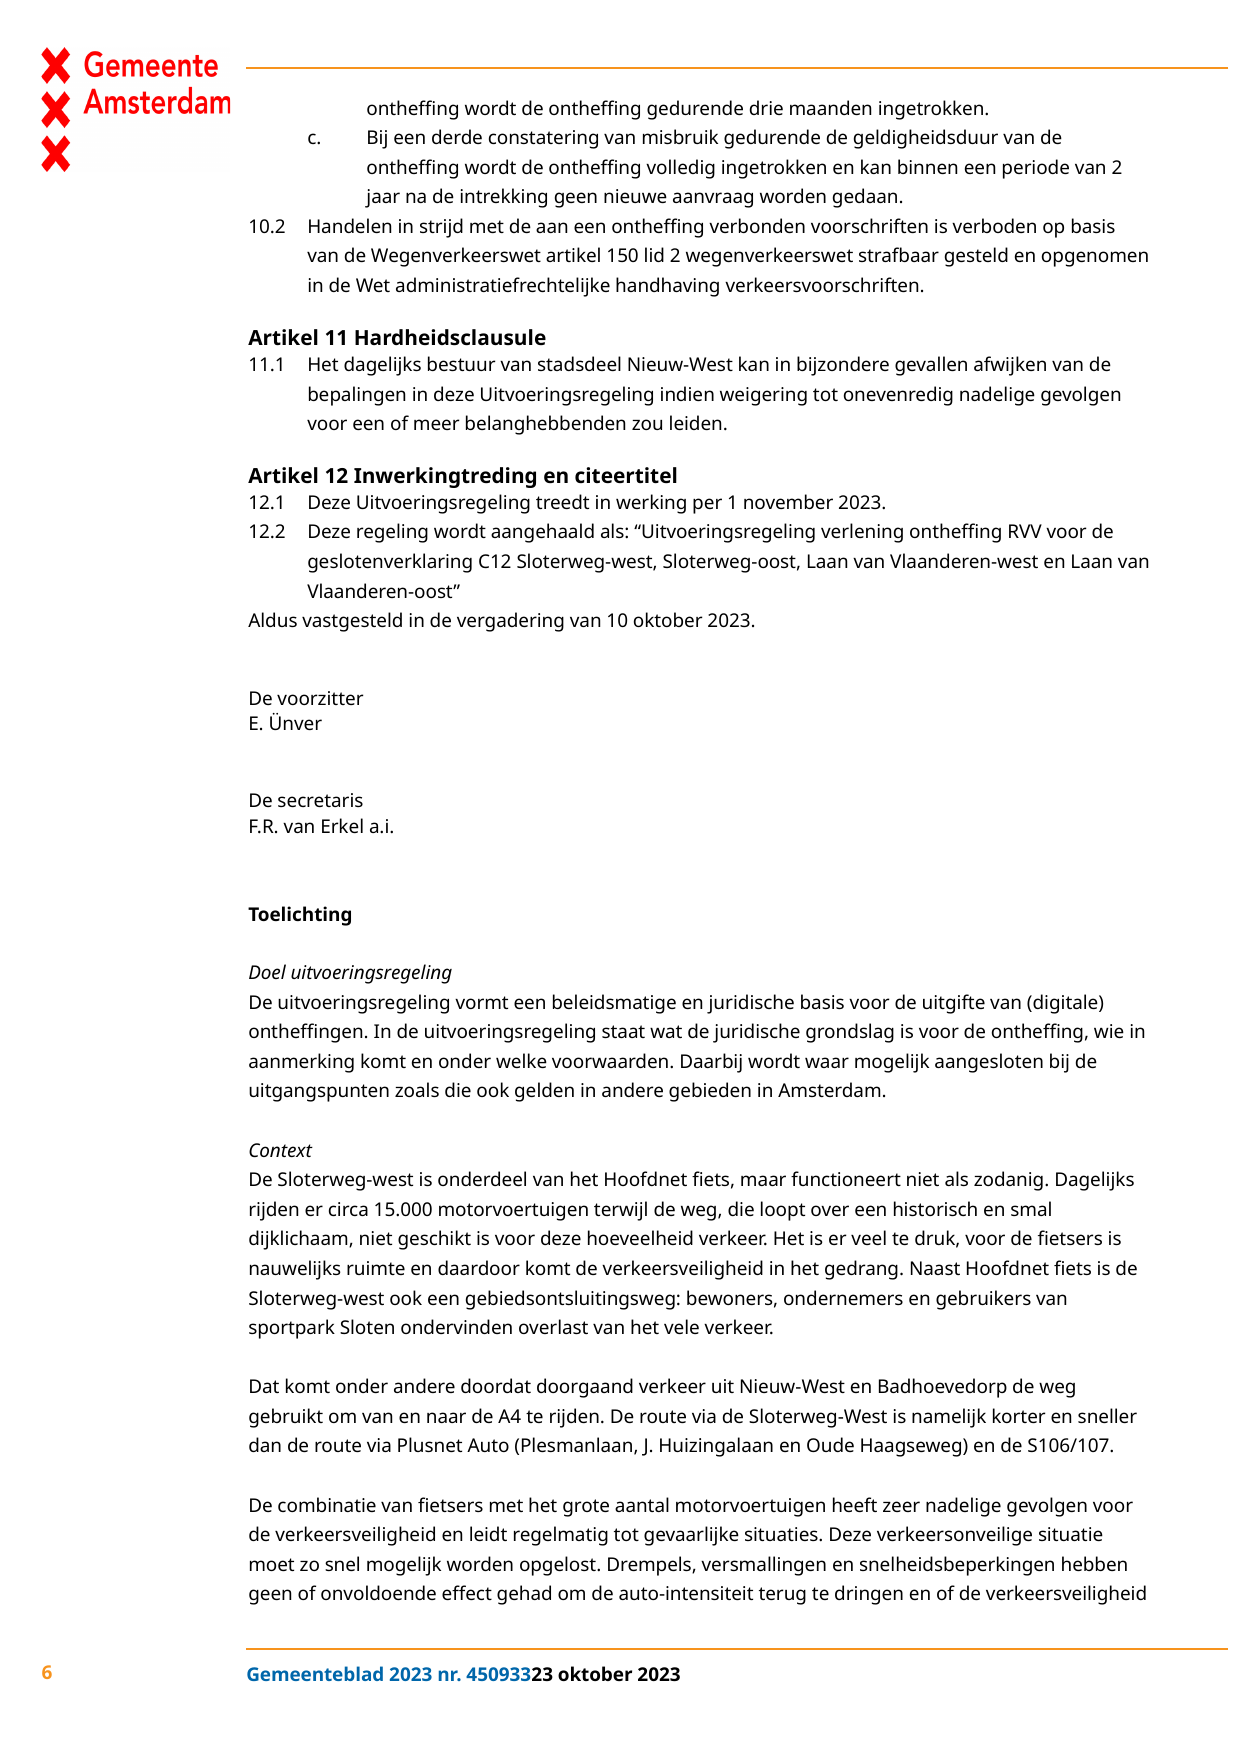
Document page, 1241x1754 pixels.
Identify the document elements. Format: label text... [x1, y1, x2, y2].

text De secretaris [248, 788, 1152, 813]
list Deze Uitvoeringsregeling treedt in werking per 1 november 2023. [248, 489, 1152, 515]
text Context [248, 1137, 1152, 1163]
text De voorzitter [248, 685, 1152, 710]
text Doel uitvoeringsregeling [248, 959, 1152, 985]
text Dat komt onder andere doordat doorgaand verkeer uit Nieuw-West en Badhoevedorp de weg gebruikt om van en naar de A4 te rijden. De route via de Sloterweg-West is namelijk korter en sneller dan de route via Plusnet Auto (Plesmanlaan, J. Huizingalaan en Oude Haagseweg) en de S106/107. [248, 1373, 1152, 1458]
list Het dagelijks bestuur van stadsdeel Nieuw-West kan in bijzondere gevallen afwijken van de bepalingen in deze Uitvoeringsregeling indien weigering tot onevenredig nadelige gevolgen voor een of meer belanghebbenden zou leiden. [248, 351, 1152, 436]
text Artikel 12 Inwerkingtreding en citeertitel [248, 461, 1152, 489]
text De combinatie van fietsers met het grote aantal motorvoertuigen heeft zeer nadelige gevolgen voor de verkeersveiligheid en leidt regelmatig tot gevaarlijke situaties. Deze verkeersonveilige situatie moet zo snel mogelijk worden opgelost. Drempels, versmallingen en snelheidsbeperkingen hebben geen of onvoldoende effect gehad om de auto-intensiteit terug te dringen en of de verkeersveiligheid [248, 1492, 1152, 1606]
text E. Ünver [248, 710, 1152, 736]
text F.R. van Erkel a.i. [248, 813, 1152, 839]
text De Sloterweg-west is onderdeel van het Hoofdnet fiets, maar functioneert niet als zodanig. Dagelijks rijden er circa 15.000 motorvoertuigen terwijl de weg, die loopt over een historisch en smal dijklichaam, niet geschikt is voor deze hoeveelheid verkeer. Het is er veel te druk, voor de fietsers is nauwelijks ruimte en daardoor komt de verkeersveiligheid in het gedrang. Naast Hoofdnet fiets is de Sloterweg-west ook een gebiedsontsluitingsweg: bewoners, ondernemers en gebruikers van sportpark Sloten ondervinden overlast van het vele verkeer. [248, 1166, 1152, 1340]
text Artikel 11 Hardheidsclausule [248, 323, 1152, 351]
text Aldus vastgesteld in de vergadering van 10 oktober 2023. [248, 607, 1152, 633]
text Toelichting [248, 891, 1152, 930]
list Deze regeling wordt aangehaald als: “Uitvoeringsregeling verlening ontheffing RVV voor de geslotenverklaring C12 Sloterweg-west, Sloterweg-oost, Laan van Vlaanderen-west en Laan van Vlaanderen-oost” [248, 519, 1152, 604]
list Bij een derde constatering van misbruik gedurende de geldigheidsduur van de ontheffing wordt de ontheffing volledig ingetrokken en kan binnen een periode van 2 jaar na de intrekking geen nieuwe aanvraag worden gedaan. [307, 124, 1152, 209]
list ontheffing wordt de ontheffing gedurende drie maanden ingetrokken. [307, 95, 1152, 121]
text De uitvoeringsregeling vormt een beleidsmatige en juridische basis voor de uitgifte van (digitale) ontheffingen. In de uitvoeringsregeling staat wat de juridische grondslag is voor de ontheffing, wie in aanmerking komt en onder welke voorwaarden. Daarbij wordt waar mogelijk aangesloten bij de uitgangspunten zoals die ook gelden in andere gebieden in Amsterdam. [248, 989, 1152, 1103]
list Handelen in strijd met de aan een ontheffing verbonden voorschriften is verboden op basis van de Wegenverkeerswet artikel 150 lid 2 wegenverkeerswet strafbaar gesteld en opgenomen in de Wet administratiefrechtelijke handhaving verkeersvoorschriften. [248, 213, 1152, 298]
picture [41, 47, 231, 172]
